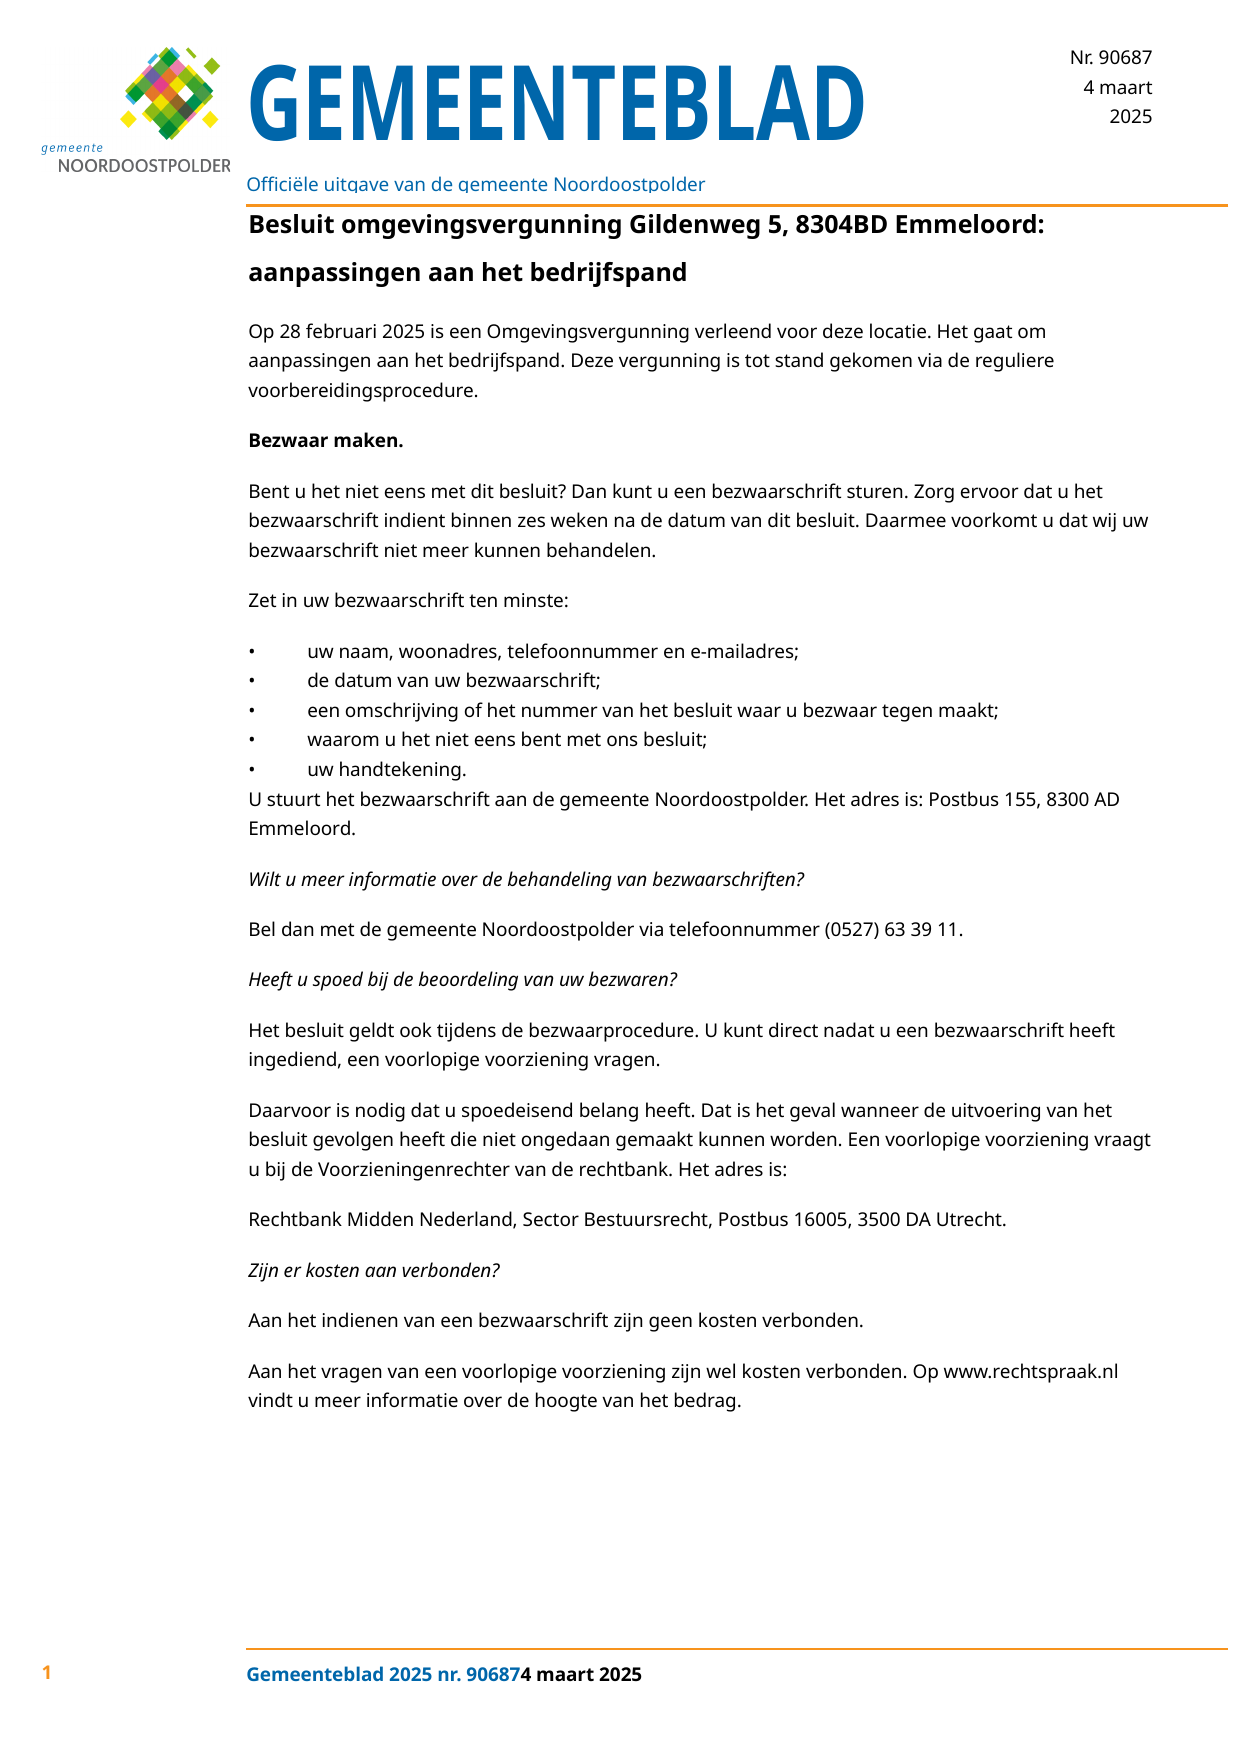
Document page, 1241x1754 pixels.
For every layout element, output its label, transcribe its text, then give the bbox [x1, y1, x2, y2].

list uw naam, woonadres, telefoonnummer en e-mailadres; [248, 638, 1152, 664]
list waarom u het niet eens bent met ons besluit; [248, 727, 1152, 752]
text Op 28 februari 2025 is een Omgevingsvergunning verleend voor deze locatie. Het gaat om aanpassingen aan het bedrijfspand. Deze vergunning is tot stand gekomen via de reguliere voorbereidingsprocedure. [248, 318, 1152, 403]
picture [41, 47, 231, 172]
list uw handtekening. [248, 756, 1152, 782]
text Heeft u spoed bij de beoordeling van uw bezwaren? [248, 967, 1152, 992]
text Bel dan met de gemeente Noordoostpolder via telefoonnummer (0527) 63 39 11. [248, 916, 1152, 942]
list de datum van uw bezwaarschrift; [248, 667, 1152, 693]
text Daarvoor is nodig dat u spoedeisend belang heeft. Dat is het geval wanneer de uitvoering van het besluit gevolgen heeft die niet ongedaan gemaakt kunnen worden. Een voorlopige voorziening vraagt u bij de Voorzieningenrechter van de rechtbank. Het adres is: [248, 1097, 1152, 1182]
text Zet in uw bezwaarschrift ten minste: [248, 587, 1152, 613]
text Rechtbank Midden Nederland, Sector Bestuursrecht, Postbus 16005, 3500 DA Utrecht. [248, 1207, 1152, 1232]
text U stuurt het bezwaarschrift aan de gemeente Noordoostpolder. Het adres is: Postbus 155, 8300 AD Emmeloord. [248, 786, 1152, 841]
text Bent u het niet eens met dit besluit? Dan kunt u een bezwaarschrift sturen. Zorg ervoor dat u het bezwaarschrift indient binnen zes weken na de datum van dit besluit. Daarmee voorkomt u dat wij uw bezwaarschrift niet meer kunnen behandelen. [248, 478, 1152, 563]
text Bezwaar maken. [248, 427, 1152, 453]
text Wilt u meer informatie over de behandeling van bezwaarschriften? [248, 866, 1152, 892]
text Aan het vragen van een voorlopige voorziening zijn wel kosten verbonden. Op www.rechtspraak.nl vindt u meer informatie over de hoogte van het bedrag. [248, 1358, 1152, 1413]
text Het besluit geldt ook tijdens de bezwaarprocedure. U kunt direct nadat u een bezwaarschrift heeft ingediend, een voorlopige voorziening vragen. [248, 1017, 1152, 1072]
text Aan het indienen van een bezwaarschrift zijn geen kosten verbonden. [248, 1307, 1152, 1333]
list een omschrijving of het nummer van het besluit waar u bezwaar tegen maakt; [248, 697, 1152, 723]
text Besluit omgevingsvergunning Gildenweg 5, 8304BD Emmeloord: aanpassingen aan het bedrijfspand [248, 207, 1152, 288]
text Zijn er kosten aan verbonden? [248, 1257, 1152, 1283]
